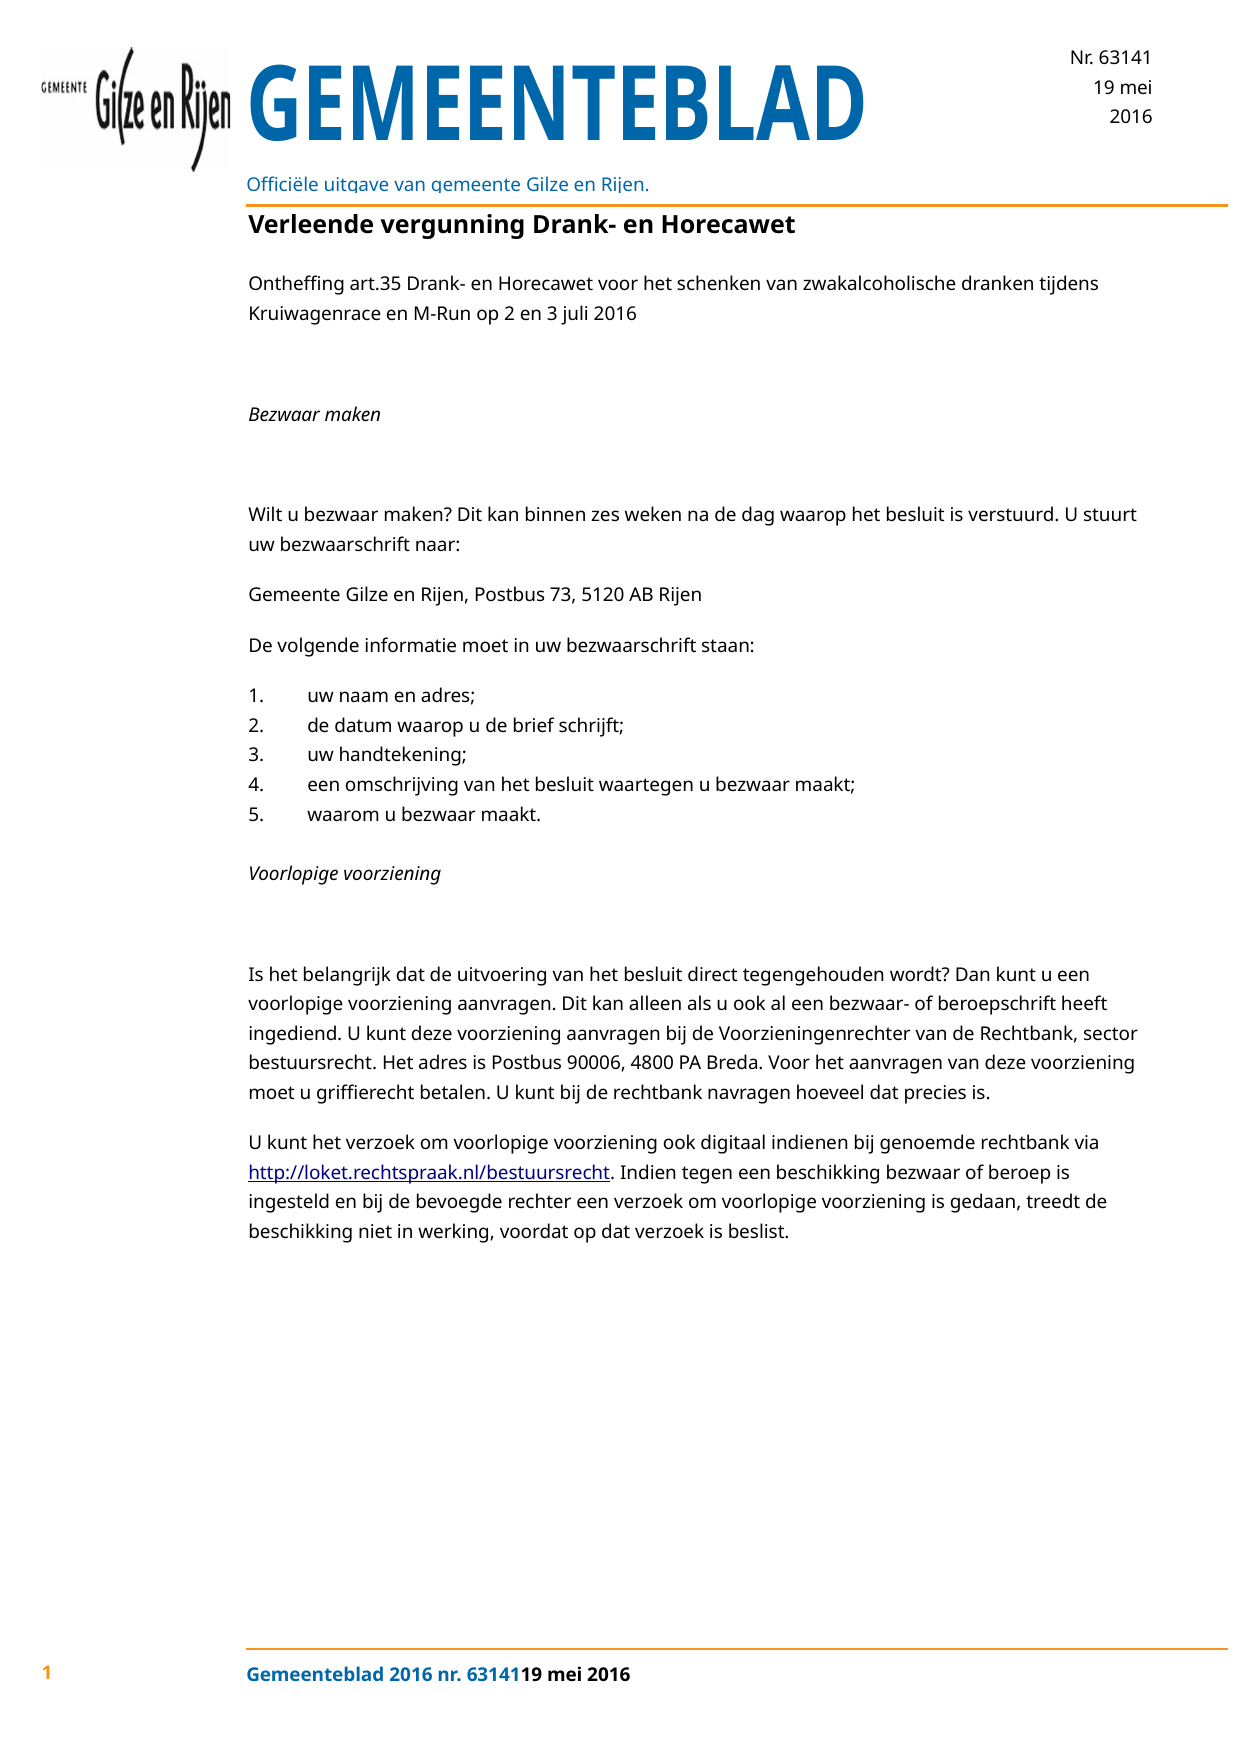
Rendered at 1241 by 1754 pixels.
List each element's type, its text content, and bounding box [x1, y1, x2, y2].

picture [41, 47, 231, 172]
text Gemeente Gilze en Rijen, Postbus 73, 5120 AB Rijen [248, 582, 1152, 607]
text Voorlopige voorziening [248, 860, 1152, 886]
list de datum waarop u de brief schrijft; [248, 712, 1152, 738]
list een omschrijving van het besluit waartegen u bezwaar maakt; [248, 771, 1152, 797]
text Wilt u bezwaar maken? Dit kan binnen zes weken na de dag waarop het besluit is verstuurd. U stuurt uw bezwaarschrift naar: [248, 502, 1152, 557]
text Is het belangrijk dat de uitvoering van het besluit direct tegengehouden wordt? Dan kunt u een voorlopige voorziening aanvragen. Dit kan alleen als u ook al een bezwaar- of beroepschrift heeft ingediend. U kunt deze voorziening aanvragen bij de Voorzieningenrechter van de Rechtbank, sector bestuursrecht. Het adres is Postbus 90006, 4800 PA Breda. Voor het aanvragen van deze voorziening moet u griffierecht betalen. U kunt bij de rechtbank navragen hoeveel dat precies is. [248, 961, 1152, 1105]
text De volgende informatie moet in uw bezwaarschrift staan: [248, 632, 1152, 658]
text Ontheffing art.35 Drank- en Horecawet voor het schenken van zwakalcoholische dranken tijdens Kruiwagenrace en M-Run op 2 en 3 juli 2016 [248, 270, 1152, 326]
list waarom u bezwaar maakt. [248, 801, 1152, 826]
text U kunt het verzoek om voorlopige voorziening ook digitaal indienen bij genoemde rechtbank via http://loket.rechtspraak.nl/bestuursrecht. Indien tegen een beschikking bezwaar of beroep is ingesteld en bij de bevoegde rechter een verzoek om voorlopige voorziening is gedaan, treedt de beschikking niet in werking, voordat op dat verzoek is beslist. [248, 1129, 1152, 1244]
list uw handtekening; [248, 742, 1152, 767]
text Verleende vergunning Drank- en Horecawet [248, 207, 1152, 241]
text Bezwaar maken [248, 401, 1152, 426]
list uw naam en adres; [248, 682, 1152, 708]
